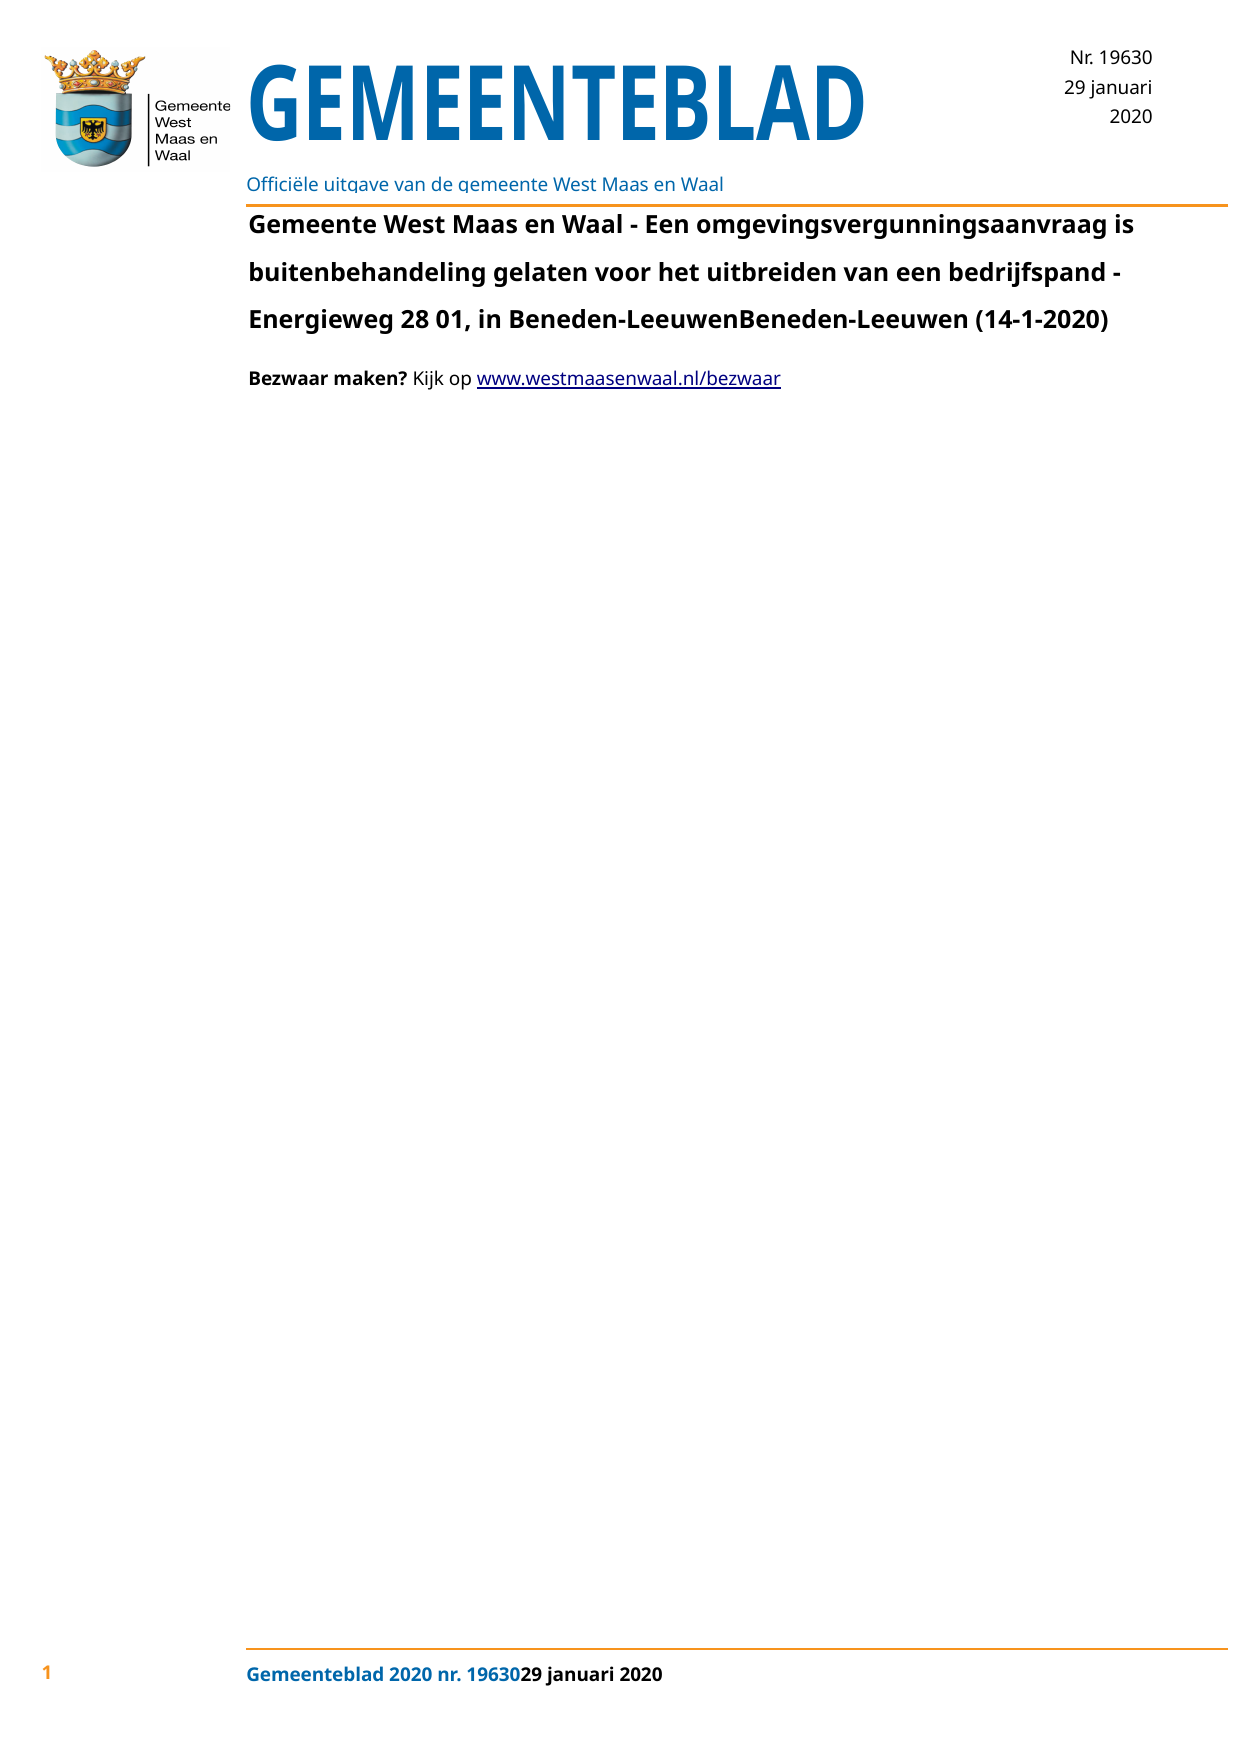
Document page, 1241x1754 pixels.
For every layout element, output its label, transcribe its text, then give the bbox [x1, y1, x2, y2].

text Bezwaar maken? Kijk op www.westmaasenwaal.nl/bezwaar [248, 366, 1152, 391]
text Gemeente West Maas en Waal - Een omgevingsvergunningsaanvraag is buitenbehandeling gelaten voor het uitbreiden van een bedrijfspand - Energieweg 28 01, in Beneden-LeeuwenBeneden-Leeuwen (14-1-2020) [248, 207, 1152, 336]
picture [41, 47, 231, 172]
